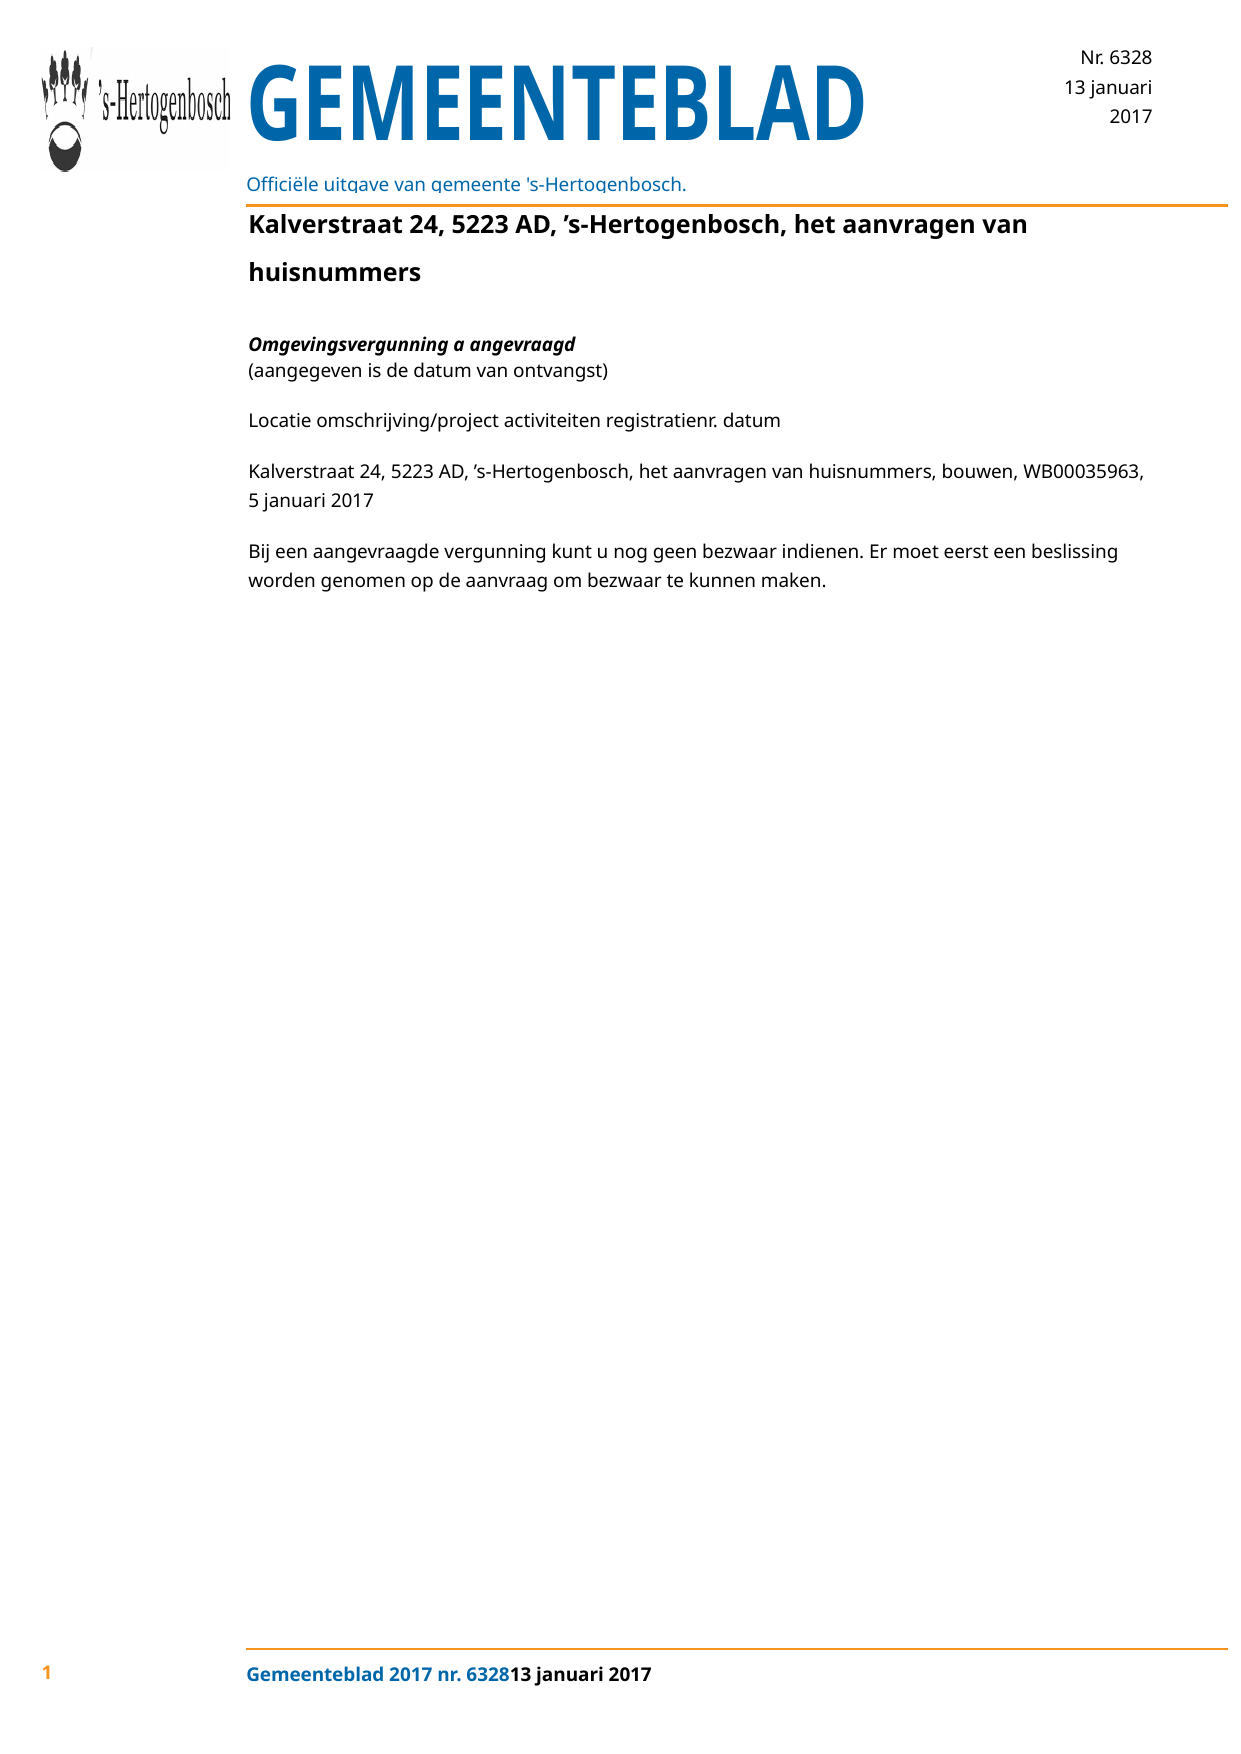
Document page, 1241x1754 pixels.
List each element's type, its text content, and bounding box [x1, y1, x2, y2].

text Bij een aangevraagde vergunning kunt u nog geen bezwaar indienen. Er moet eerst een beslissing worden genomen op de aanvraag om bezwaar te kunnen maken. [248, 538, 1152, 593]
text Kalverstraat 24, 5223 AD, ’s-Hertogenbosch, het aanvragen van huisnummers [248, 207, 1152, 288]
picture [41, 47, 231, 172]
text Omgevingsvergunning a angevraagd [248, 331, 1152, 357]
text Kalverstraat 24, 5223 AD, ’s-Hertogenbosch, het aanvragen van huisnummers, bouwen, WB00035963, 5 januari 2017 [248, 458, 1152, 513]
text Locatie omschrijving/project activiteiten registratienr. datum [248, 408, 1152, 433]
text (aangegeven is de datum van ontvangst) [248, 357, 1152, 383]
